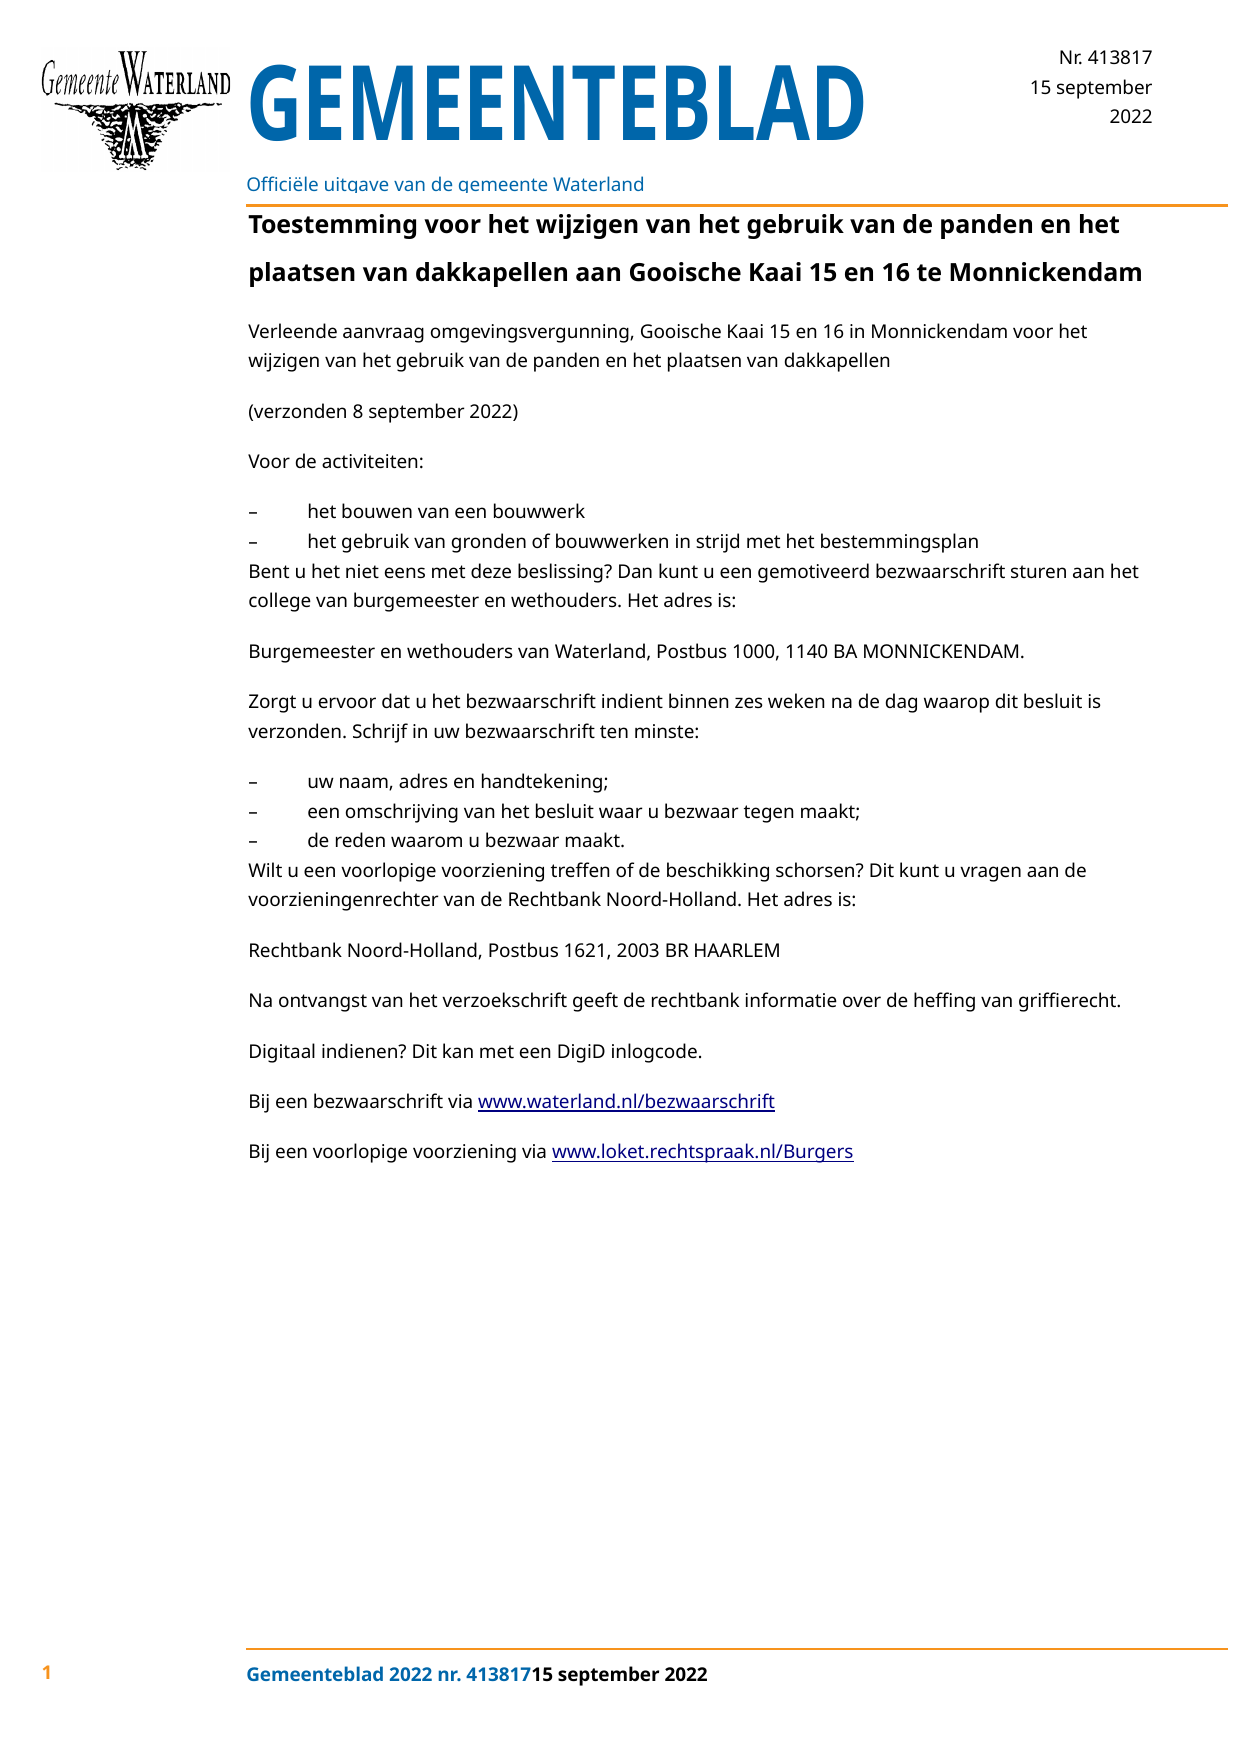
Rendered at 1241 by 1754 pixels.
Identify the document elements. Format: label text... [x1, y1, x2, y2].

list een omschrijving van het besluit waar u bezwaar tegen maakt; [248, 798, 1152, 824]
text Digitaal indienen? Dit kan met een DigiD inlogcode. [248, 1038, 1152, 1064]
list het bouwen van een bouwwerk [248, 499, 1152, 524]
text Verleende aanvraag omgevingsvergunning, Gooische Kaai 15 en 16 in Monnickendam voor het wijzigen van het gebruik van de panden en het plaatsen van dakkapellen [248, 318, 1152, 373]
list uw naam, adres en handtekening; [248, 768, 1152, 794]
text Bij een voorlopige voorziening via www.loket.rechtspraak.nl/Burgers [248, 1139, 1152, 1164]
list het gebruik van gronden of bouwwerken in strijd met het bestemmingsplan [248, 528, 1152, 554]
text Burgemeester en wethouders van Waterland, Postbus 1000, 1140 BA MONNICKENDAM. [248, 638, 1152, 664]
text Rechtbank Noord-Holland, Postbus 1621, 2003 BR HAARLEM [248, 937, 1152, 963]
picture [41, 47, 231, 172]
text (verzonden 8 september 2022) [248, 398, 1152, 424]
text Bent u het niet eens met deze beslissing? Dan kunt u een gemotiveerd bezwaarschrift sturen aan het college van burgemeester en wethouders. Het adres is: [248, 558, 1152, 613]
text Bij een bezwaarschrift via www.waterland.nl/bezwaarschrift [248, 1088, 1152, 1114]
text Wilt u een voorlopige voorziening treffen of de beschikking schorsen? Dit kunt u vragen aan de voorzieningenrechter van de Rechtbank Noord-Holland. Het adres is: [248, 857, 1152, 912]
list de reden waarom u bezwaar maakt. [248, 827, 1152, 853]
text Na ontvangst van het verzoekschrift geeft de rechtbank informatie over de heffing van griffierecht. [248, 987, 1152, 1013]
text Voor de activiteiten: [248, 448, 1152, 474]
text Toestemming voor het wijzigen van het gebruik van de panden en het plaatsen van dakkapellen aan Gooische Kaai 15 en 16 te Monnickendam [248, 207, 1152, 288]
text Zorgt u ervoor dat u het bezwaarschrift indient binnen zes weken na de dag waarop dit besluit is verzonden. Schrijf in uw bezwaarschrift ten minste: [248, 688, 1152, 744]
